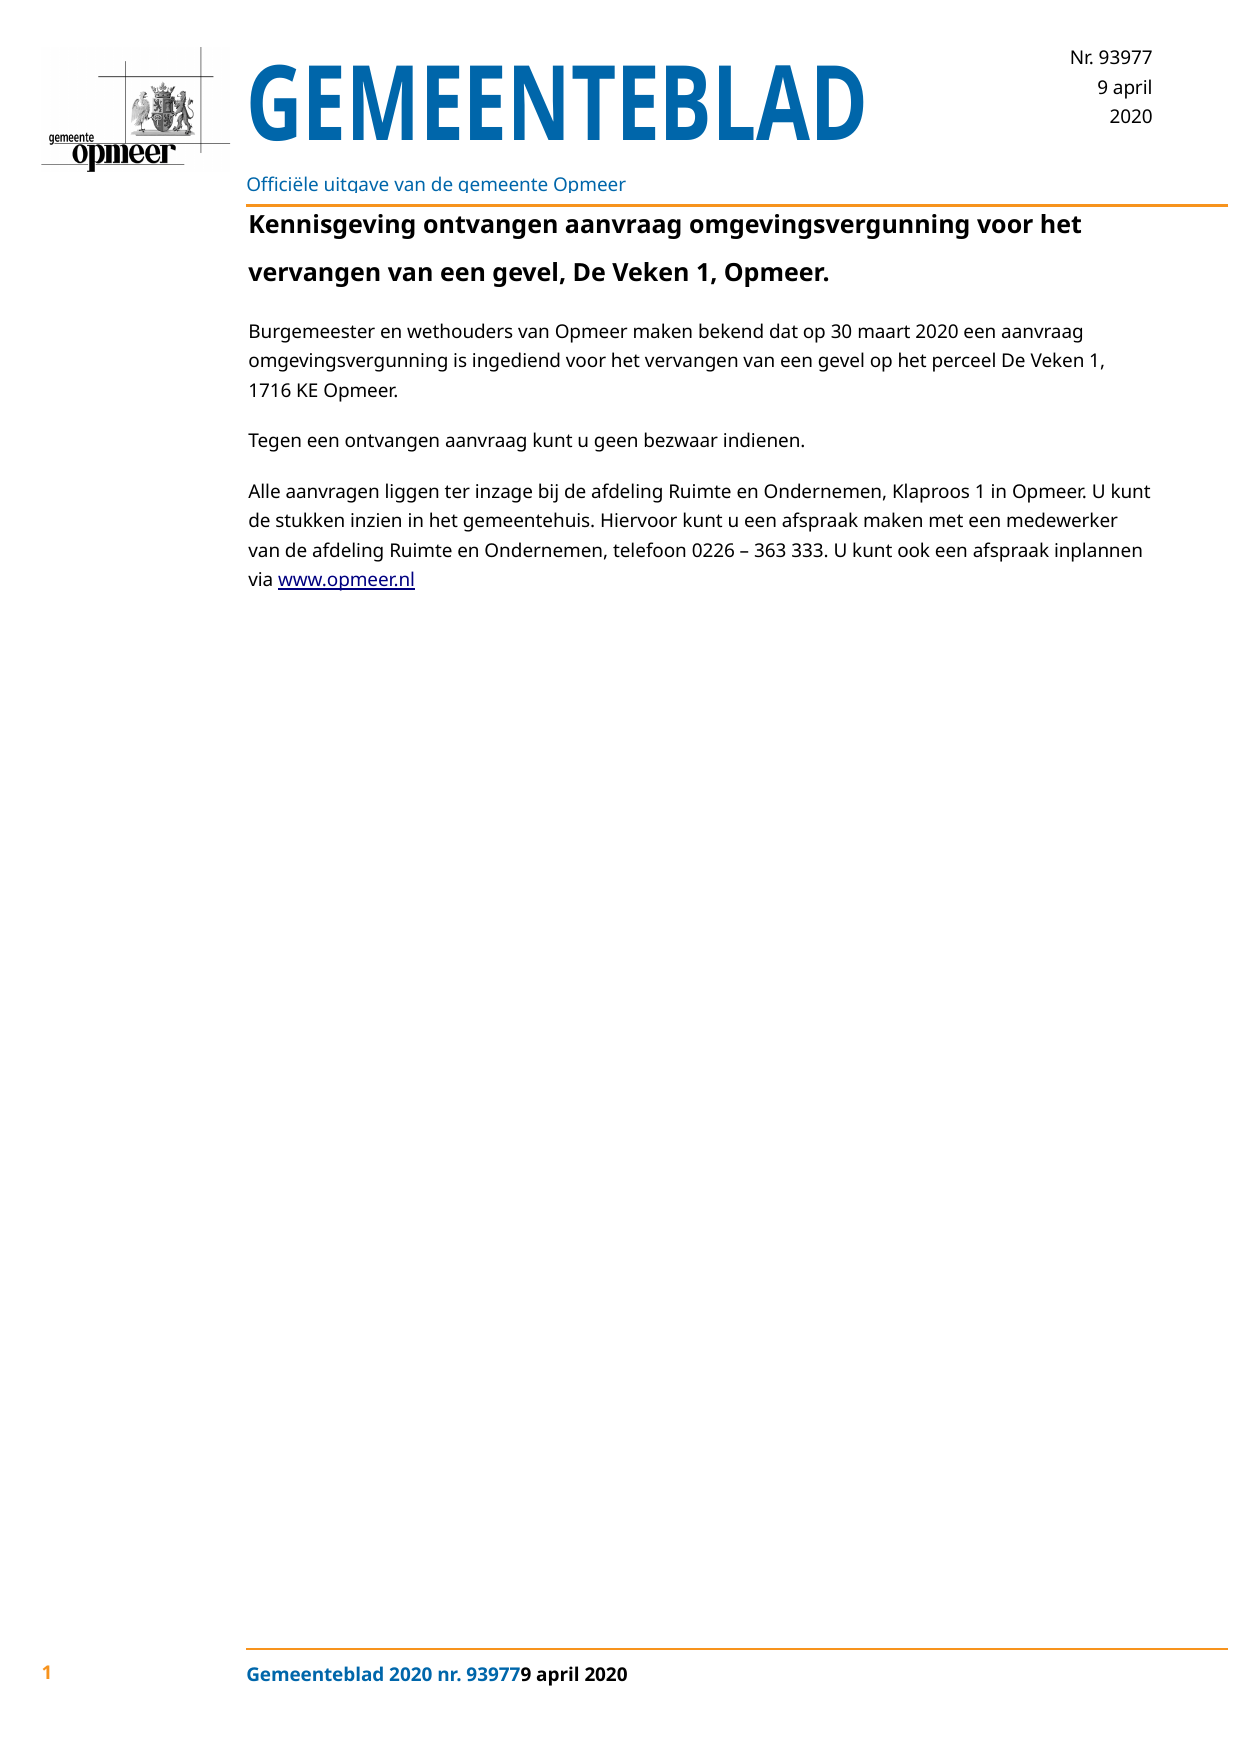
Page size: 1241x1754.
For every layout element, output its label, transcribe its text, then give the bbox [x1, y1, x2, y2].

text Burgemeester en wethouders van Opmeer maken bekend dat op 30 maart 2020 een aanvraag omgevingsvergunning is ingediend voor het vervangen van een gevel op het perceel De Veken 1, 1716 KE Opmeer. [248, 318, 1152, 403]
text Tegen een ontvangen aanvraag kunt u geen bezwaar indienen. [248, 427, 1152, 453]
picture [41, 47, 231, 172]
text Alle aanvragen liggen ter inzage bij de afdeling Ruimte en Ondernemen, Klaproos 1 in Opmeer. U kunt de stukken inzien in het gemeentehuis. Hiervoor kunt u een afspraak maken met een medewerker van de afdeling Ruimte en Ondernemen, telefoon 0226 – 363 333. U kunt ook een afspraak inplannen via www.opmeer.nl [248, 478, 1152, 592]
text Kennisgeving ontvangen aanvraag omgevingsvergunning voor het vervangen van een gevel, De Veken 1, Opmeer. [248, 207, 1152, 288]
